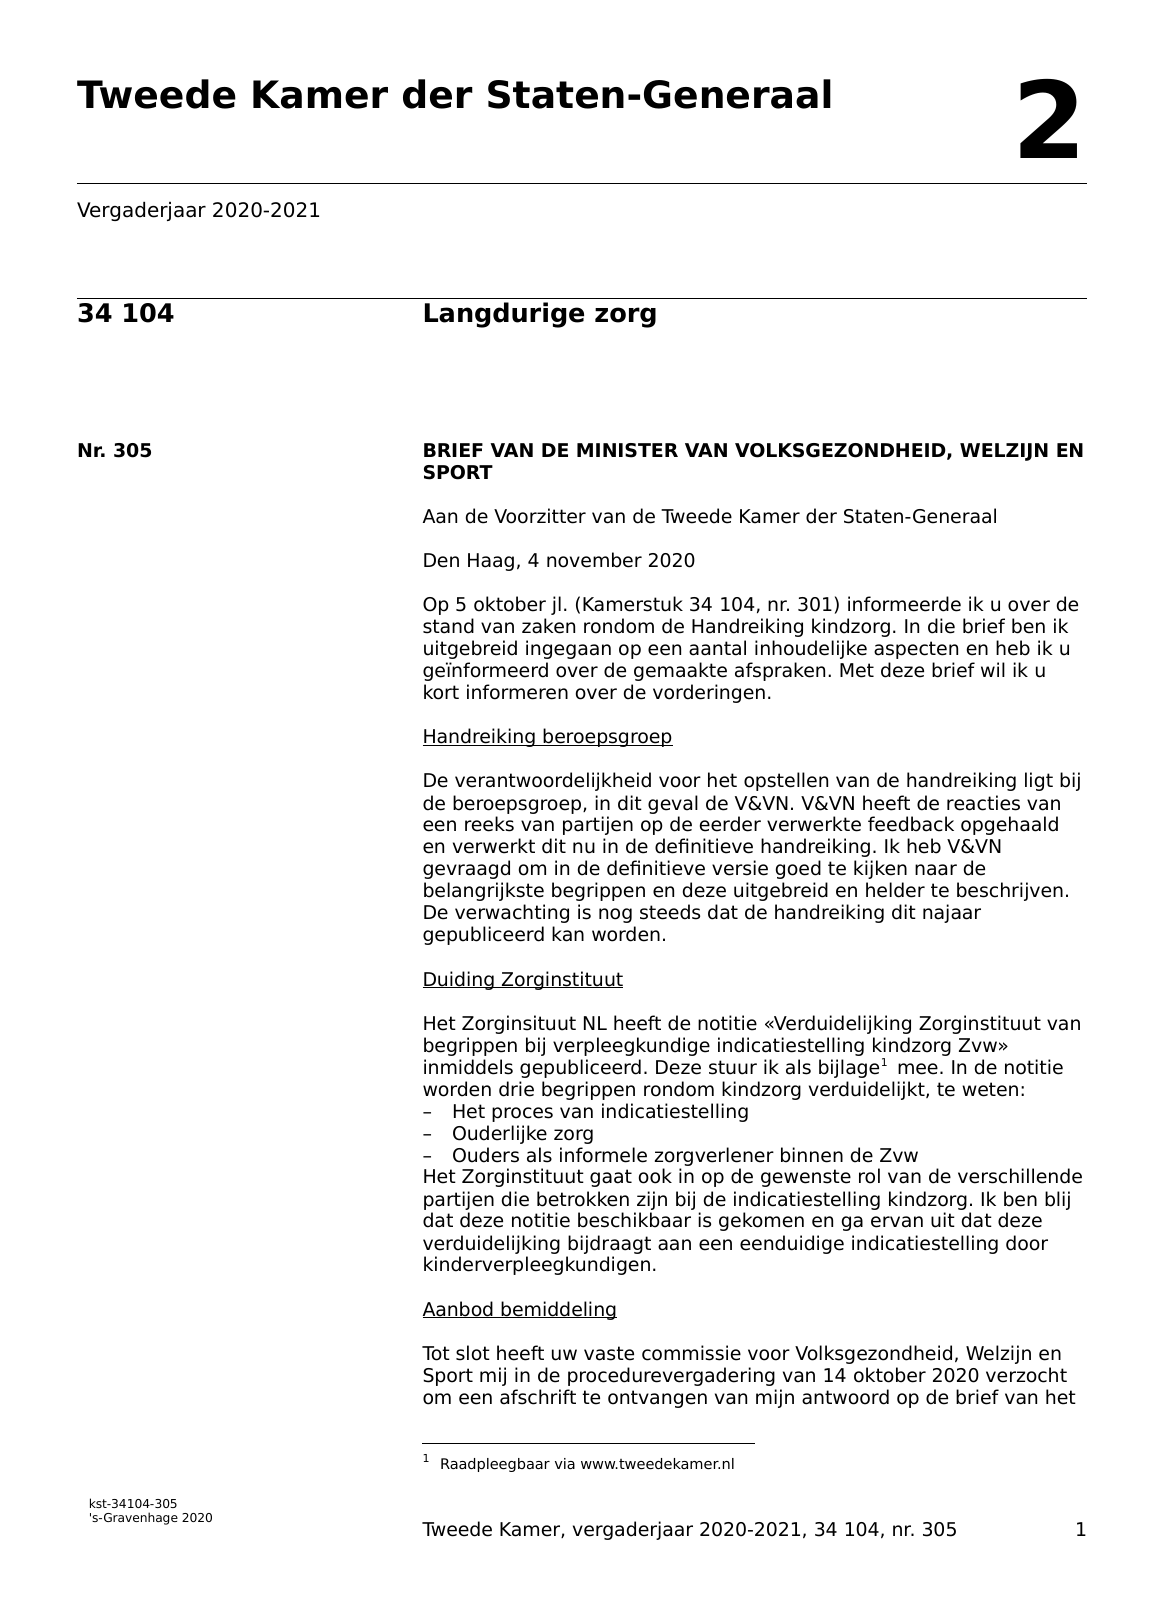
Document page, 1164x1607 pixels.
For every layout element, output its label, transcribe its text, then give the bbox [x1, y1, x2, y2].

text Op 5 oktober jl. (Kamerstuk 34 104, nr. 301) informeerde ik u over de stand van zaken rondom de Handreiking kindzorg. In die brief ben ik uitgebreid ingegaan op een aantal inhoudelijke aspecten en heb ik u geïnformeerd over de gemaakte afspraken. Met deze brief wil ik u kort informeren over de vorderingen. [422, 594, 1087, 704]
subtitle Aanbod bemiddeling [422, 1298, 1087, 1321]
text Aan de Voorzitter van de Tweede Kamer der Staten-Generaal [422, 506, 1087, 528]
text Tot slot heeft uw vaste commissie voor Volksgezondheid, Welzijn en Sport mij in de procedurevergadering van 14 oktober 2020 verzocht om een afschrift te ontvangen van mijn antwoord op de brief van het [422, 1343, 1087, 1409]
subtitle Handreiking beroepsgroep [422, 726, 1087, 748]
subtitle Nr. 305 BRIEF VAN DE MINISTER VAN VOLKSGEZONDHEID, WELZIJN EN SPORT [77, 440, 1087, 484]
table_header 2 [886, 59, 1087, 183]
table_cell Vergaderjaar 2020-2021 [77, 184, 1087, 298]
text Het Zorginstituut gaat ook in op de gewenste rol van de verschillende partijen die betrokken zijn bij de indicatiestelling kindzorg. Ik ben blij dat deze notitie beschikbaar is gekomen en ga ervan uit dat deze verduidelijking bijdraagt aan een eenduidige indicatiestelling door kinderverpleegkundigen. [422, 1166, 1087, 1276]
text kst-34104-305 [88, 1497, 323, 1511]
subtitle Duiding Zorginstituut [422, 968, 1087, 990]
subtitle 34 104 Langdurige zorg [77, 299, 1087, 329]
text Het Zorginsituut NL heeft de notitie «Verduidelijking Zorginstituut van begrippen bij verpleegkundige indicatiestelling kindzorg Zvw» inmiddels gepubliceerd. Deze stuur ik als bijlage mee. In de notitie worden drie begrippen rondom kindzorg verduidelijkt, te weten: [422, 1013, 1087, 1101]
text – Het proces van indicatiestelling [422, 1101, 1087, 1122]
table_header Tweede Kamer der Staten-Generaal [77, 59, 886, 183]
text 's-Gravenhage 2020 [88, 1511, 323, 1525]
text Raadpleegbaar via www.tweedekamer.nl [422, 1452, 1087, 1474]
text – Ouders als informele zorgverlener binnen de Zvw [422, 1144, 1087, 1166]
text – Ouderlijke zorg [422, 1122, 1087, 1144]
text Den Haag, 4 november 2020 [422, 550, 1087, 572]
text De verantwoordelijkheid voor het opstellen van de handreiking ligt bij de beroepsgroep, in dit geval de V&VN. V&VN heeft de reacties van een reeks van partijen op de eerder verwerkte feedback opgehaald en verwerkt dit nu in de definitieve handreiking. Ik heb V&VN gevraagd om in de definitieve versie goed te kijken naar de belangrijkste begrippen en deze uitgebreid en helder te beschrijven. De verwachting is nog steeds dat de handreiking dit najaar gepubliceerd kan worden. [422, 770, 1087, 946]
